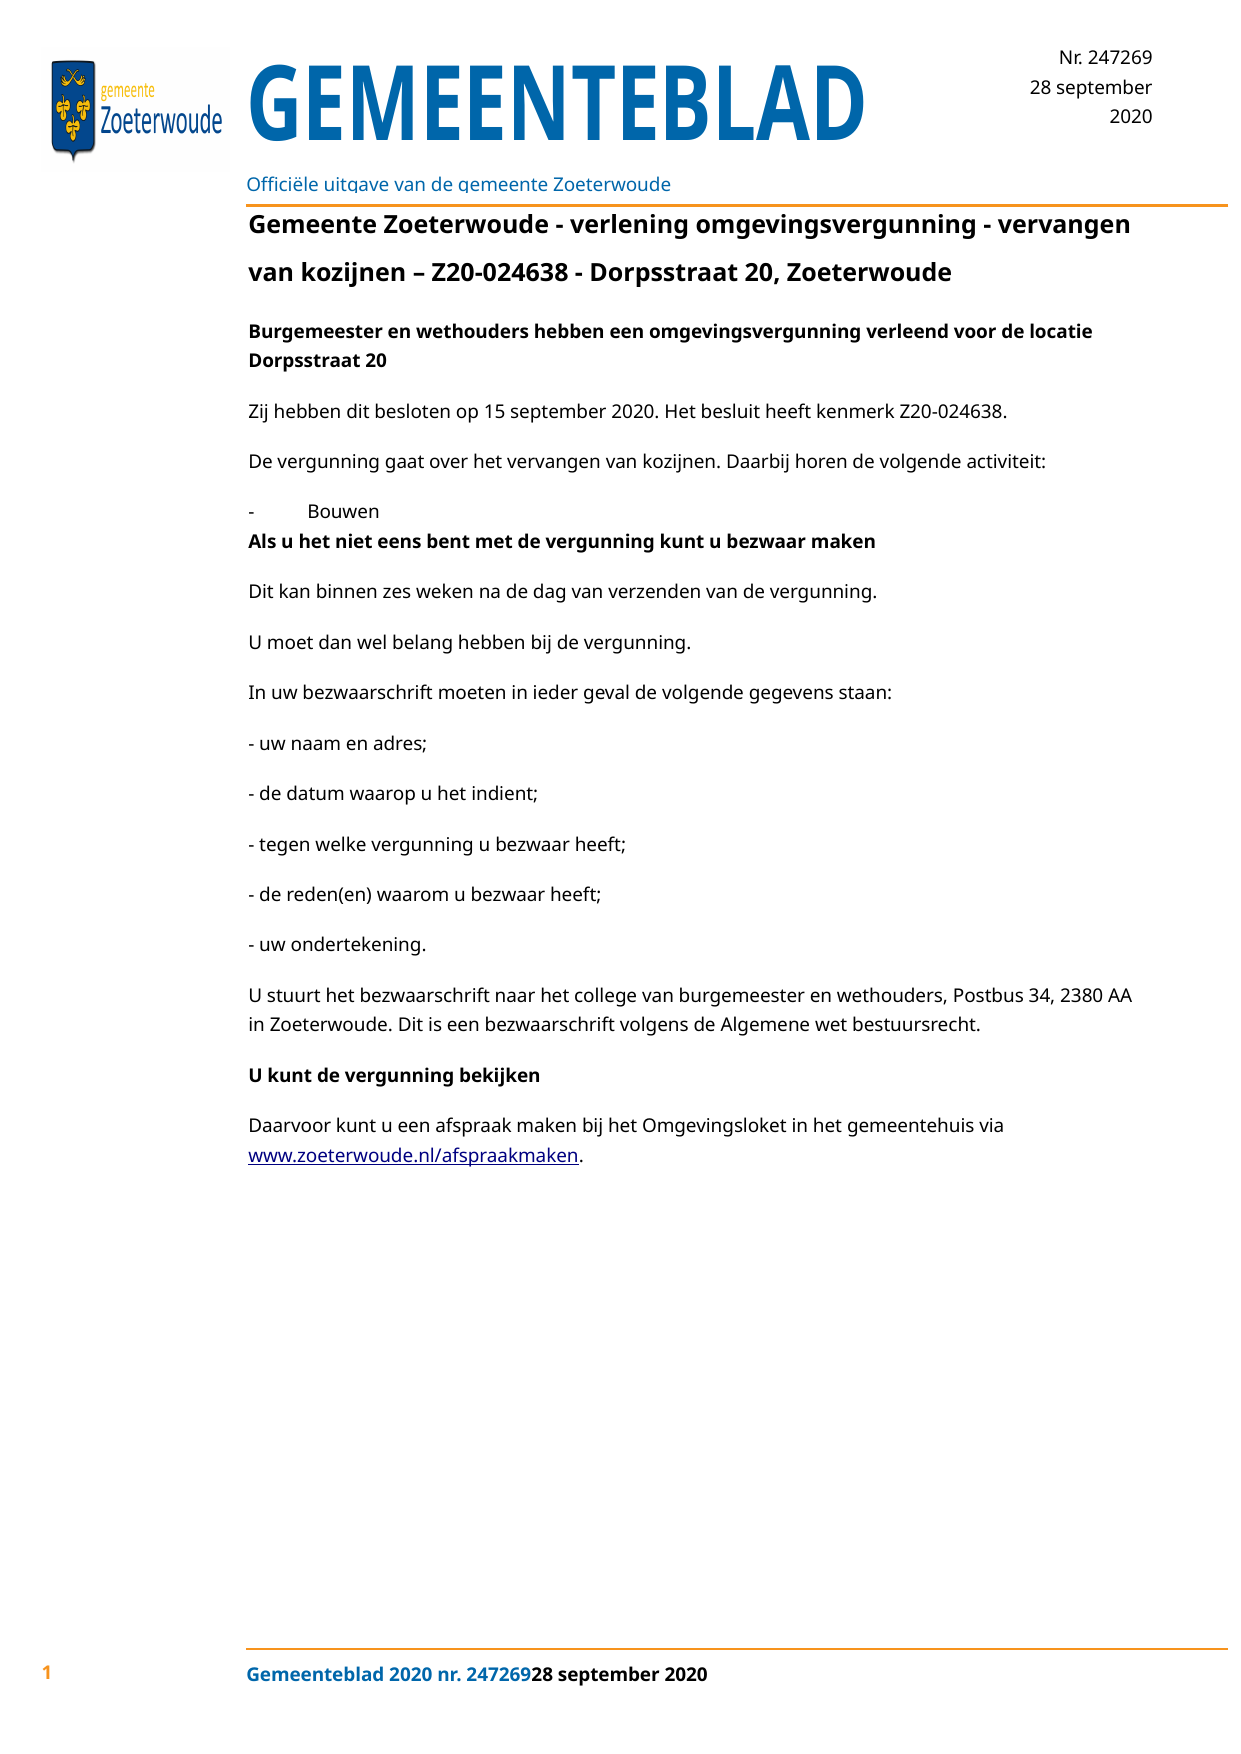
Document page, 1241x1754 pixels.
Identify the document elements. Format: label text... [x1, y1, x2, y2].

text Als u het niet eens bent met de vergunning kunt u bezwaar maken [248, 528, 1152, 554]
text U stuurt het bezwaarschrift naar het college van burgemeester en wethouders, Postbus 34, 2380 AA in Zoeterwoude. Dit is een bezwaarschrift volgens de Algemene wet bestuursrecht. [248, 982, 1152, 1037]
text Dit kan binnen zes weken na de dag van verzenden van de vergunning. [248, 579, 1152, 604]
text - de reden(en) waarom u bezwaar heeft; [248, 881, 1152, 907]
text Zij hebben dit besloten op 15 september 2020. Het besluit heeft kenmerk Z20-024638. [248, 398, 1152, 424]
text Burgemeester en wethouders hebben een omgevingsvergunning verleend voor de locatie Dorpsstraat 20 [248, 318, 1152, 373]
text - uw ondertekening. [248, 932, 1152, 957]
text Daarvoor kunt u een afspraak maken bij het Omgevingsloket in het gemeentehuis via www.zoeterwoude.nl/afspraakmaken. [248, 1112, 1152, 1168]
picture [41, 47, 231, 172]
text In uw bezwaarschrift moeten in ieder geval de volgende gegevens staan: [248, 679, 1152, 705]
text Gemeente Zoeterwoude - verlening omgevingsvergunning - vervangen van kozijnen – Z20-024638 - Dorpsstraat 20, Zoeterwoude [248, 207, 1152, 288]
list Bouwen [248, 499, 1152, 524]
text De vergunning gaat over het vervangen van kozijnen. Daarbij horen de volgende activiteit: [248, 448, 1152, 474]
text U moet dan wel belang hebben bij de vergunning. [248, 629, 1152, 655]
text U kunt de vergunning bekijken [248, 1062, 1152, 1088]
text - tegen welke vergunning u bezwaar heeft; [248, 831, 1152, 857]
text - uw naam en adres; [248, 730, 1152, 756]
text - de datum waarop u het indient; [248, 780, 1152, 806]
